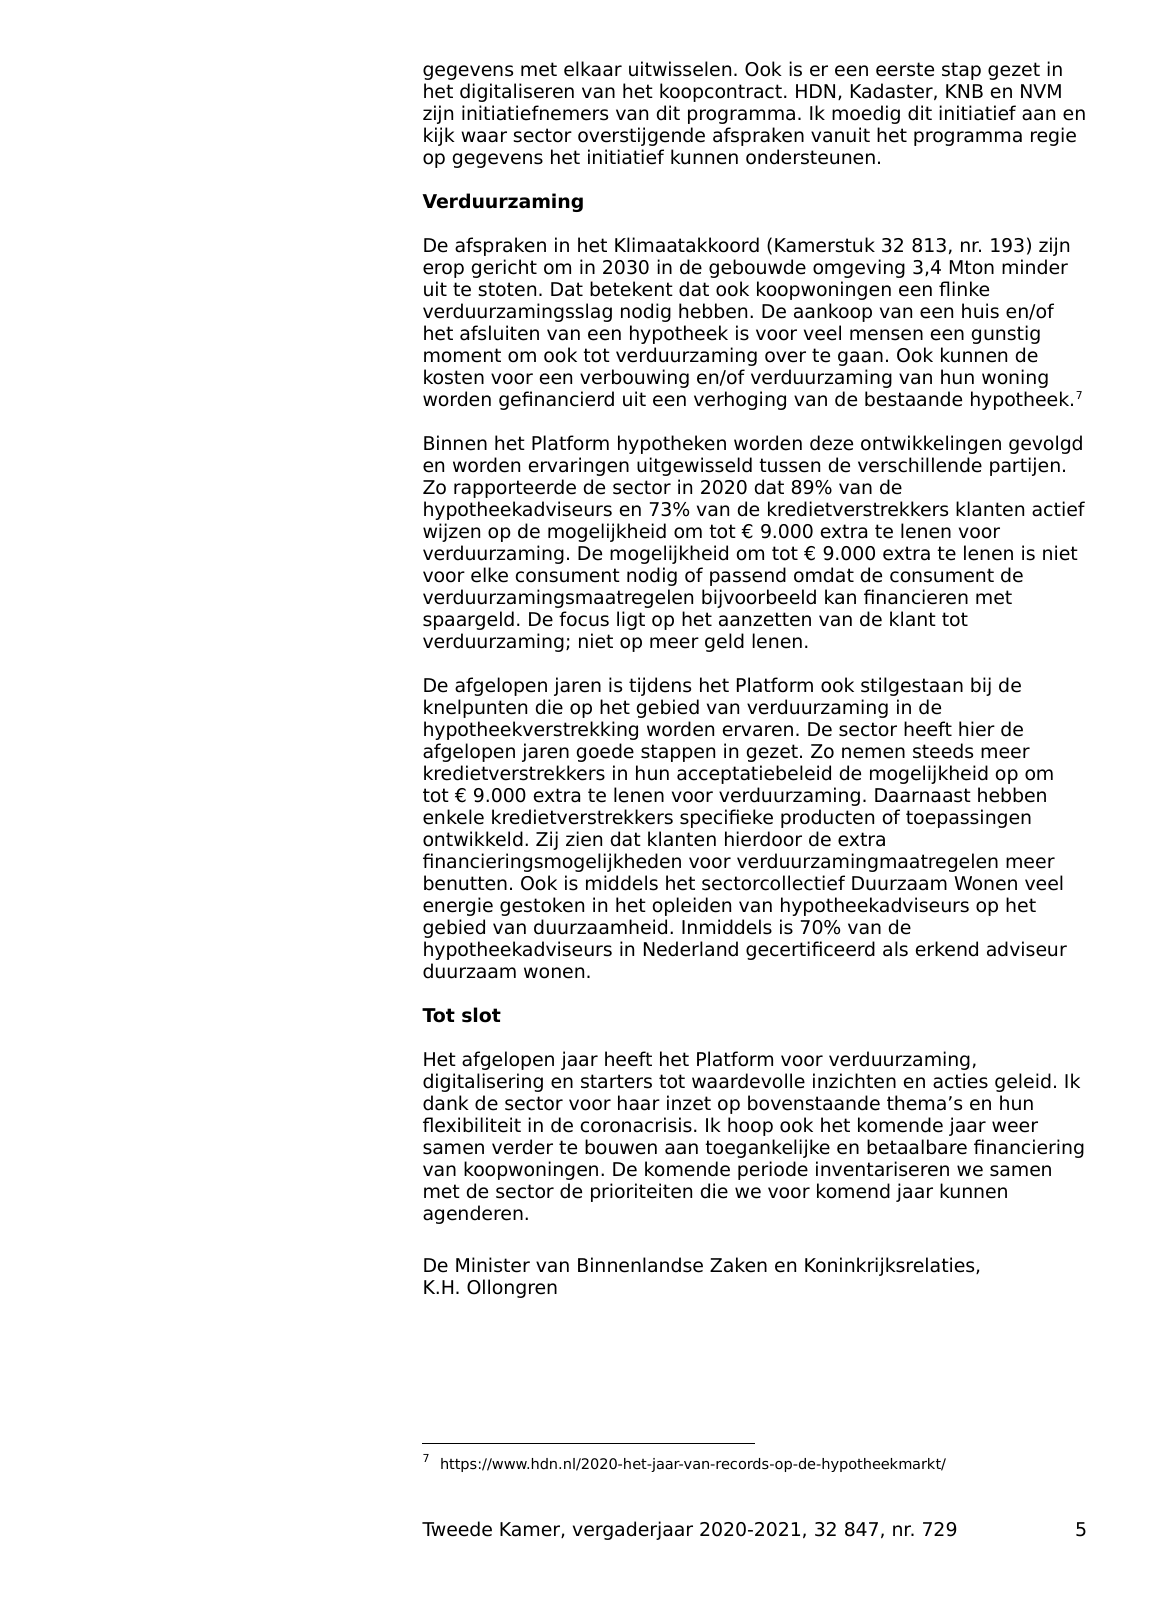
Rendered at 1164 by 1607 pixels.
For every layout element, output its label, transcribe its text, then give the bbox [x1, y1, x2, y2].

text Binnen het Platform hypotheken worden deze ontwikkelingen gevolgd en worden ervaringen uitgewisseld tussen de verschillende partijen. Zo rapporteerde de sector in 2020 dat 89% van de hypotheekadviseurs en 73% van de kredietverstrekkers klanten actief wijzen op de mogelijkheid om tot € 9.000 extra te lenen voor verduurzaming. De mogelijkheid om tot € 9.000 extra te lenen is niet voor elke consument nodig of passend omdat de consument de verduurzamingsmaatregelen bijvoorbeeld kan financieren met spaargeld. De focus ligt op het aanzetten van de klant tot verduurzaming; niet op meer geld lenen. [422, 433, 1087, 653]
text gegevens met elkaar uitwisselen. Ook is er een eerste stap gezet in het digitaliseren van het koopcontract. HDN, Kadaster, KNB en NVM zijn initiatiefnemers van dit programma. Ik moedig dit initiatief aan en kijk waar sector overstijgende afspraken vanuit het programma regie op gegevens het initiatief kunnen ondersteunen. [422, 59, 1087, 169]
subtitle Verduurzaming [422, 191, 1087, 213]
text De afgelopen jaren is tijdens het Platform ook stilgestaan bij de knelpunten die op het gebied van verduurzaming in de hypotheekverstrekking worden ervaren. De sector heeft hier de afgelopen jaren goede stappen in gezet. Zo nemen steeds meer kredietverstrekkers in hun acceptatiebeleid de mogelijkheid op om tot € 9.000 extra te lenen voor verduurzaming. Daarnaast hebben enkele kredietverstrekkers specifieke producten of toepassingen ontwikkeld. Zij zien dat klanten hierdoor de extra financieringsmogelijkheden voor verduurzamingmaatregelen meer benutten. Ook is middels het sectorcollectief Duurzaam Wonen veel energie gestoken in het opleiden van hypotheekadviseurs op het gebied van duurzaamheid. Inmiddels is 70% van de hypotheekadviseurs in Nederland gecertificeerd als erkend adviseur duurzaam wonen. [422, 675, 1087, 983]
subtitle Tot slot [422, 1005, 1087, 1027]
text De afspraken in het Klimaatakkoord (Kamerstuk 32 813, nr. 193) zijn erop gericht om in 2030 in de gebouwde omgeving 3,4 Mton minder uit te stoten. Dat betekent dat ook koopwoningen een flinke verduurzamingsslag nodig hebben. De aankoop van een huis en/of het afsluiten van een hypotheek is voor veel mensen een gunstig moment om ook tot verduurzaming over te gaan. Ook kunnen de kosten voor een verbouwing en/of verduurzaming van hun woning worden gefinancierd uit een verhoging van de bestaande hypotheek. [422, 235, 1087, 411]
text De Minister van Binnenlandse Zaken en Koninkrijksrelaties, K.H. Ollongren [422, 1255, 1087, 1299]
text https://www.hdn.nl/2020-het-jaar-van-records-op-de-hypotheekmarkt/ [422, 1452, 1087, 1474]
text Het afgelopen jaar heeft het Platform voor verduurzaming, digitalisering en starters tot waardevolle inzichten en acties geleid. Ik dank de sector voor haar inzet op bovenstaande thema’s en hun flexibiliteit in de coronacrisis. Ik hoop ook het komende jaar weer samen verder te bouwen aan toegankelijke en betaalbare financiering van koopwoningen. De komende periode inventariseren we samen met de sector de prioriteiten die we voor komend jaar kunnen agenderen. [422, 1049, 1087, 1225]
